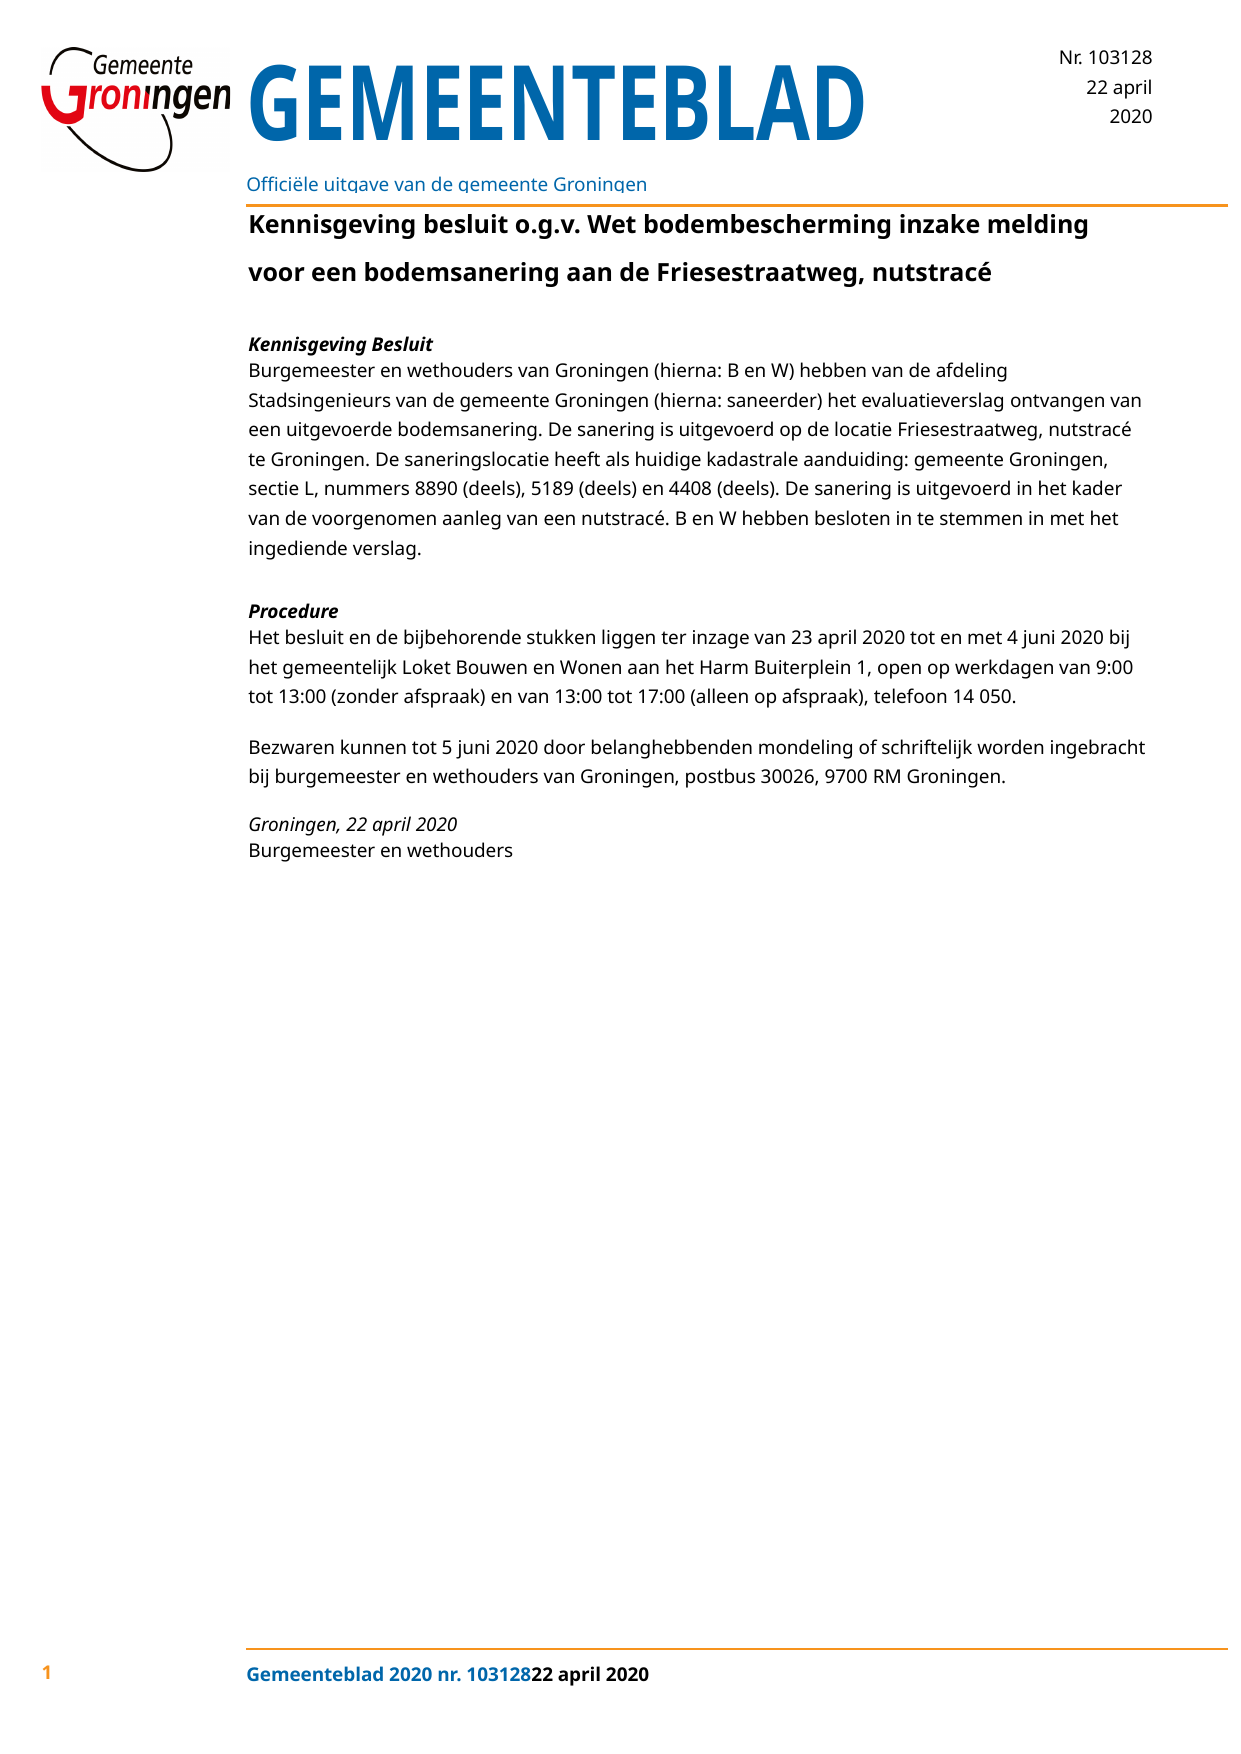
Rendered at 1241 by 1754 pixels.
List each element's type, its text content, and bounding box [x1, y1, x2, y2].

text Groningen, 22 april 2020 [248, 811, 1152, 837]
text Kennisgeving Besluit [248, 331, 1152, 357]
text Kennisgeving besluit o.g.v. Wet bodembescherming inzake melding voor een bodemsanering aan de Friesestraatweg, nutstracé [248, 207, 1152, 288]
text Het besluit en de bijbehorende stukken liggen ter inzage van 23 april 2020 tot en met 4 juni 2020 bij het gemeentelijk Loket Bouwen en Wonen aan het Harm Buiterplein 1, open op werkdagen van 9:00 tot 13:00 (zonder afspraak) en van 13:00 tot 17:00 (alleen op afspraak), telefoon 14 050. [248, 624, 1152, 709]
picture [41, 47, 231, 172]
text Burgemeester en wethouders van Groningen (hierna: B en W) hebben van de afdeling Stadsingenieurs van de gemeente Groningen (hierna: saneerder) het evaluatieverslag ontvangen van een uitgevoerde bodemsanering. De sanering is uitgevoerd op de locatie Friesestraatweg, nutstracé te Groningen. De saneringslocatie heeft als huidige kadastrale aanduiding: gemeente Groningen, sectie L, nummers 8890 (deels), 5189 (deels) en 4408 (deels). De sanering is uitgevoerd in het kader van de voorgenomen aanleg van een nutstracé. B en W hebben besloten in te stemmen in met het ingediende verslag. [248, 357, 1152, 560]
text Bezwaren kunnen tot 5 juni 2020 door belanghebbenden mondeling of schriftelijk worden ingebracht bij burgemeester en wethouders van Groningen, postbus 30026, 9700 RM Groningen. [248, 734, 1152, 789]
text Burgemeester en wethouders [248, 837, 1152, 863]
text Procedure [248, 599, 1152, 624]
